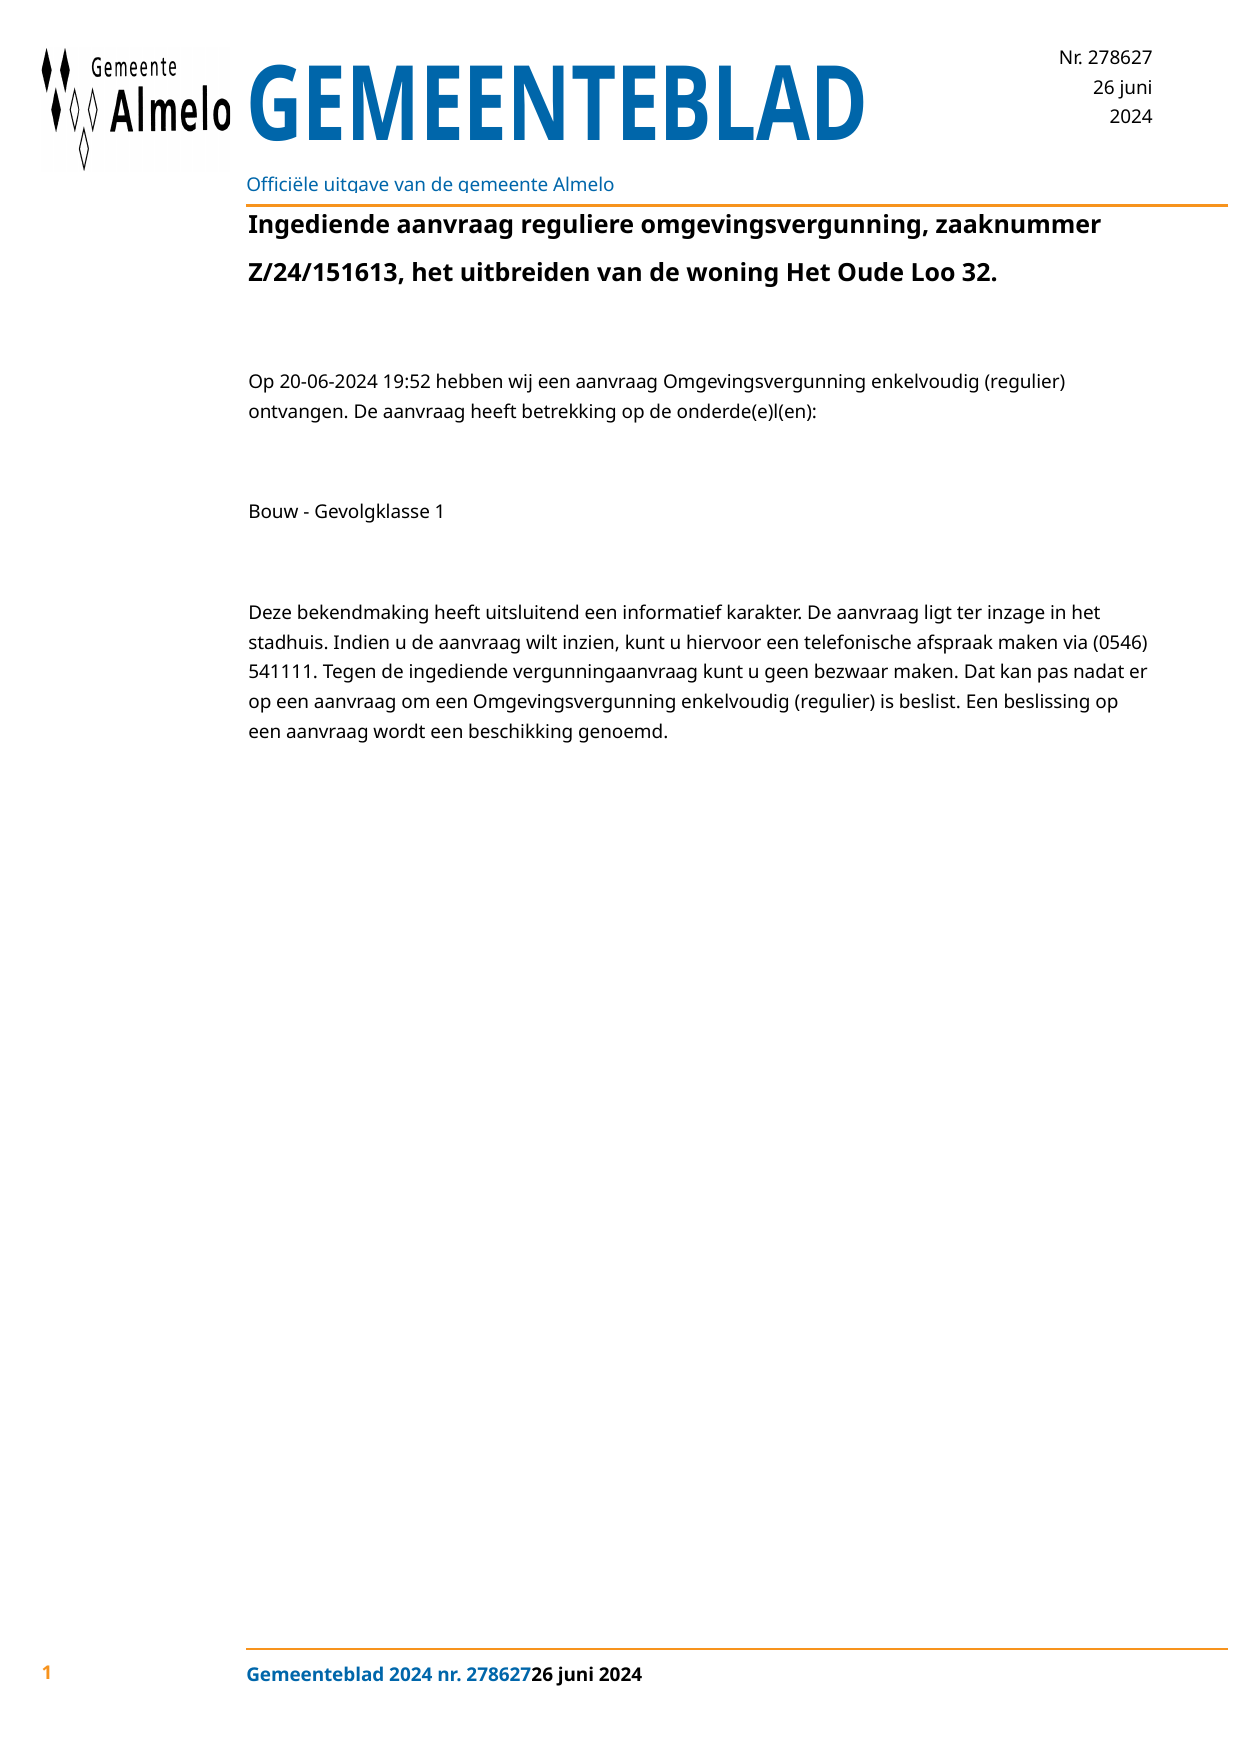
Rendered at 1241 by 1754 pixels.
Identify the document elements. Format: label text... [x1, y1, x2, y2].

text Deze bekendmaking heeft uitsluitend een informatief karakter. De aanvraag ligt ter inzage in het stadhuis. Indien u de aanvraag wilt inzien, kunt u hiervoor een telefonische afspraak maken via (0546) 541111. Tegen de ingediende vergunningaanvraag kunt u geen bezwaar maken. Dat kan pas nadat er op een aanvraag om een Omgevingsvergunning enkelvoudig (regulier) is beslist. Een beslissing op een aanvraag wordt een beschikking genoemd. [248, 599, 1152, 744]
text Bouw - Gevolgklasse 1 [248, 499, 1152, 524]
text Op 20-06-2024 19:52 hebben wij een aanvraag Omgevingsvergunning enkelvoudig (regulier) ontvangen. De aanvraag heeft betrekking op de onderde(e)l(en): [248, 368, 1152, 424]
picture [41, 47, 231, 172]
text Ingediende aanvraag reguliere omgevingsvergunning, zaaknummer Z/24/151613, het uitbreiden van de woning Het Oude Loo 32. [248, 207, 1152, 288]
